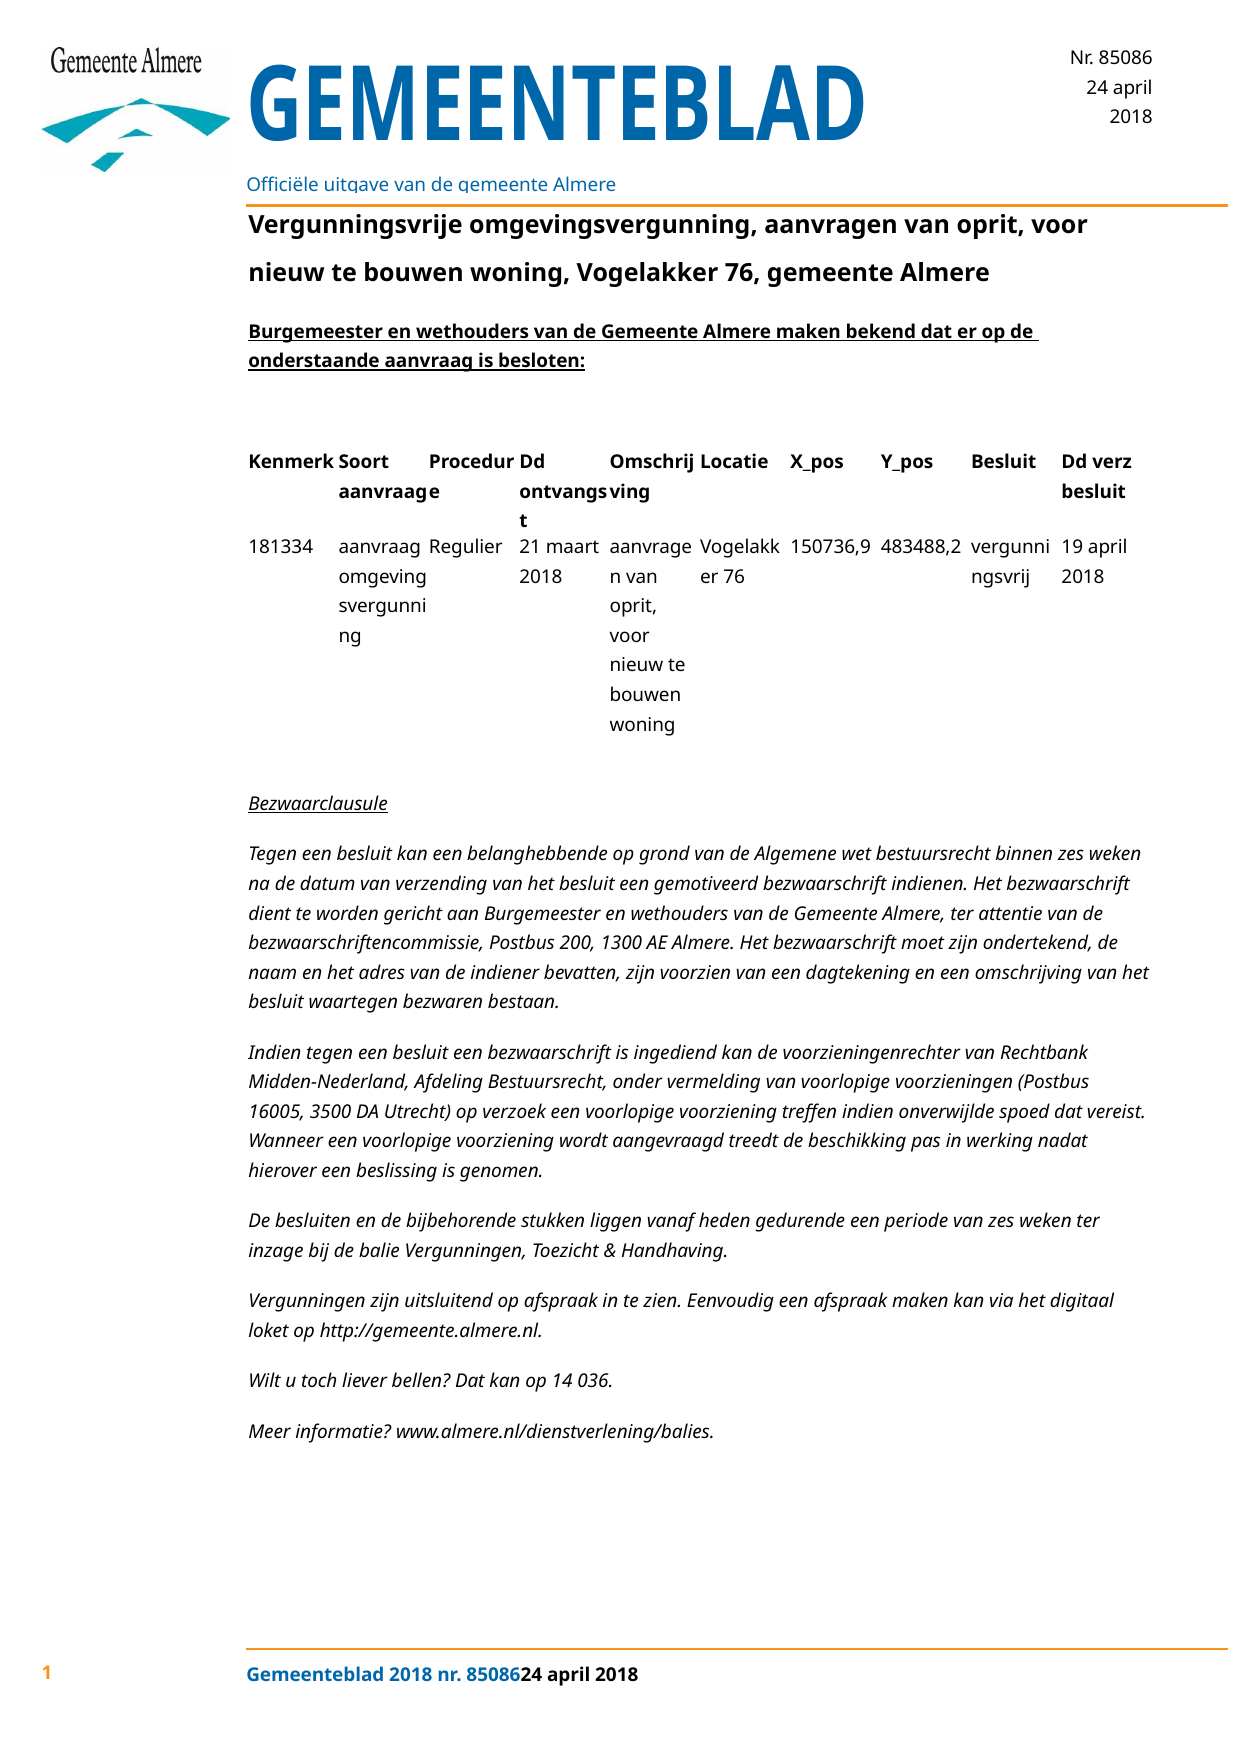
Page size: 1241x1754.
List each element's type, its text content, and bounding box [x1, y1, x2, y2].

text Vergunningsvrije omgevingsvergunning, aanvragen van oprit, voor nieuw te bouwen woning, Vogelakker 76, gemeente Almere [248, 207, 1152, 288]
table_cell Regulier [429, 533, 519, 737]
text Vergunningen zijn uitsluitend op afspraak in te zien. Eenvoudig een afspraak maken kan via het digitaal loket op http://gemeente.almere.nl. [248, 1288, 1152, 1343]
table_header Locatie [700, 449, 790, 533]
table_cell vergunningsvrij [971, 533, 1061, 737]
table_cell Vogelakker 76 [700, 533, 790, 737]
table_header X_pos [790, 449, 881, 533]
table_cell 19 april 2018 [1061, 533, 1152, 737]
table_header Kenmerk [248, 449, 338, 533]
table_cell aanvragen van oprit, voor nieuw te bouwen woning [609, 533, 700, 737]
table_header Soort aanvraag [338, 449, 429, 533]
table_cell 21 maart 2018 [519, 533, 609, 737]
table_header Y_pos [881, 449, 971, 533]
text De besluiten en de bijbehorende stukken liggen vanaf heden gedurende een periode van zes weken ter inzage bij de balie Vergunningen, Toezicht & Handhaving. [248, 1208, 1152, 1263]
table_cell 483488,2 [881, 533, 971, 737]
text Tegen een besluit kan een belanghebbende op grond van de Algemene wet bestuursrecht binnen zes weken na de datum van verzending van het besluit een gemotiveerd bezwaarschrift indienen. Het bezwaarschrift dient te worden gericht aan Burgemeester en wethouders van de Gemeente Almere, ter attentie van de bezwaarschriftencommissie, Postbus 200, 1300 AE Almere. Het bezwaarschrift moet zijn ondertekend, de naam en het adres van de indiener bevatten, zijn voorzien van een dagtekening en een omschrijving van het besluit waartegen bezwaren bestaan. [248, 841, 1152, 1014]
table_header Omschrijving [609, 449, 700, 533]
table_header Dd verz besluit [1061, 449, 1152, 533]
text Bezwaarclausule [248, 790, 1152, 816]
table_cell 181334 [248, 533, 338, 737]
picture [41, 47, 231, 172]
table_cell aanvraag omgevingsvergunning [338, 533, 429, 737]
table_header Procedure [429, 449, 519, 533]
text Indien tegen een besluit een bezwaarschrift is ingediend kan de voorzieningenrechter van Rechtbank Midden-Nederland, Afdeling Bestuursrecht, onder vermelding van voorlopige voorzieningen (Postbus 16005, 3500 DA Utrecht) op verzoek een voorlopige voorziening treffen indien onverwijlde spoed dat vereist. Wanneer een voorlopige voorziening wordt aangevraagd treedt de beschikking pas in werking nadat hierover een beslissing is genomen. [248, 1039, 1152, 1183]
table_cell 150736,9 [790, 533, 881, 737]
text Burgemeester en wethouders van de Gemeente Almere maken bekend dat er op de onderstaande aanvraag is besloten: [248, 318, 1152, 373]
table_header Dd ontvangst [519, 449, 609, 533]
text Meer informatie? www.almere.nl/dienstverlening/balies. [248, 1418, 1152, 1444]
text Wilt u toch liever bellen? Dat kan op 14 036. [248, 1368, 1152, 1393]
table_header Besluit [971, 449, 1061, 533]
